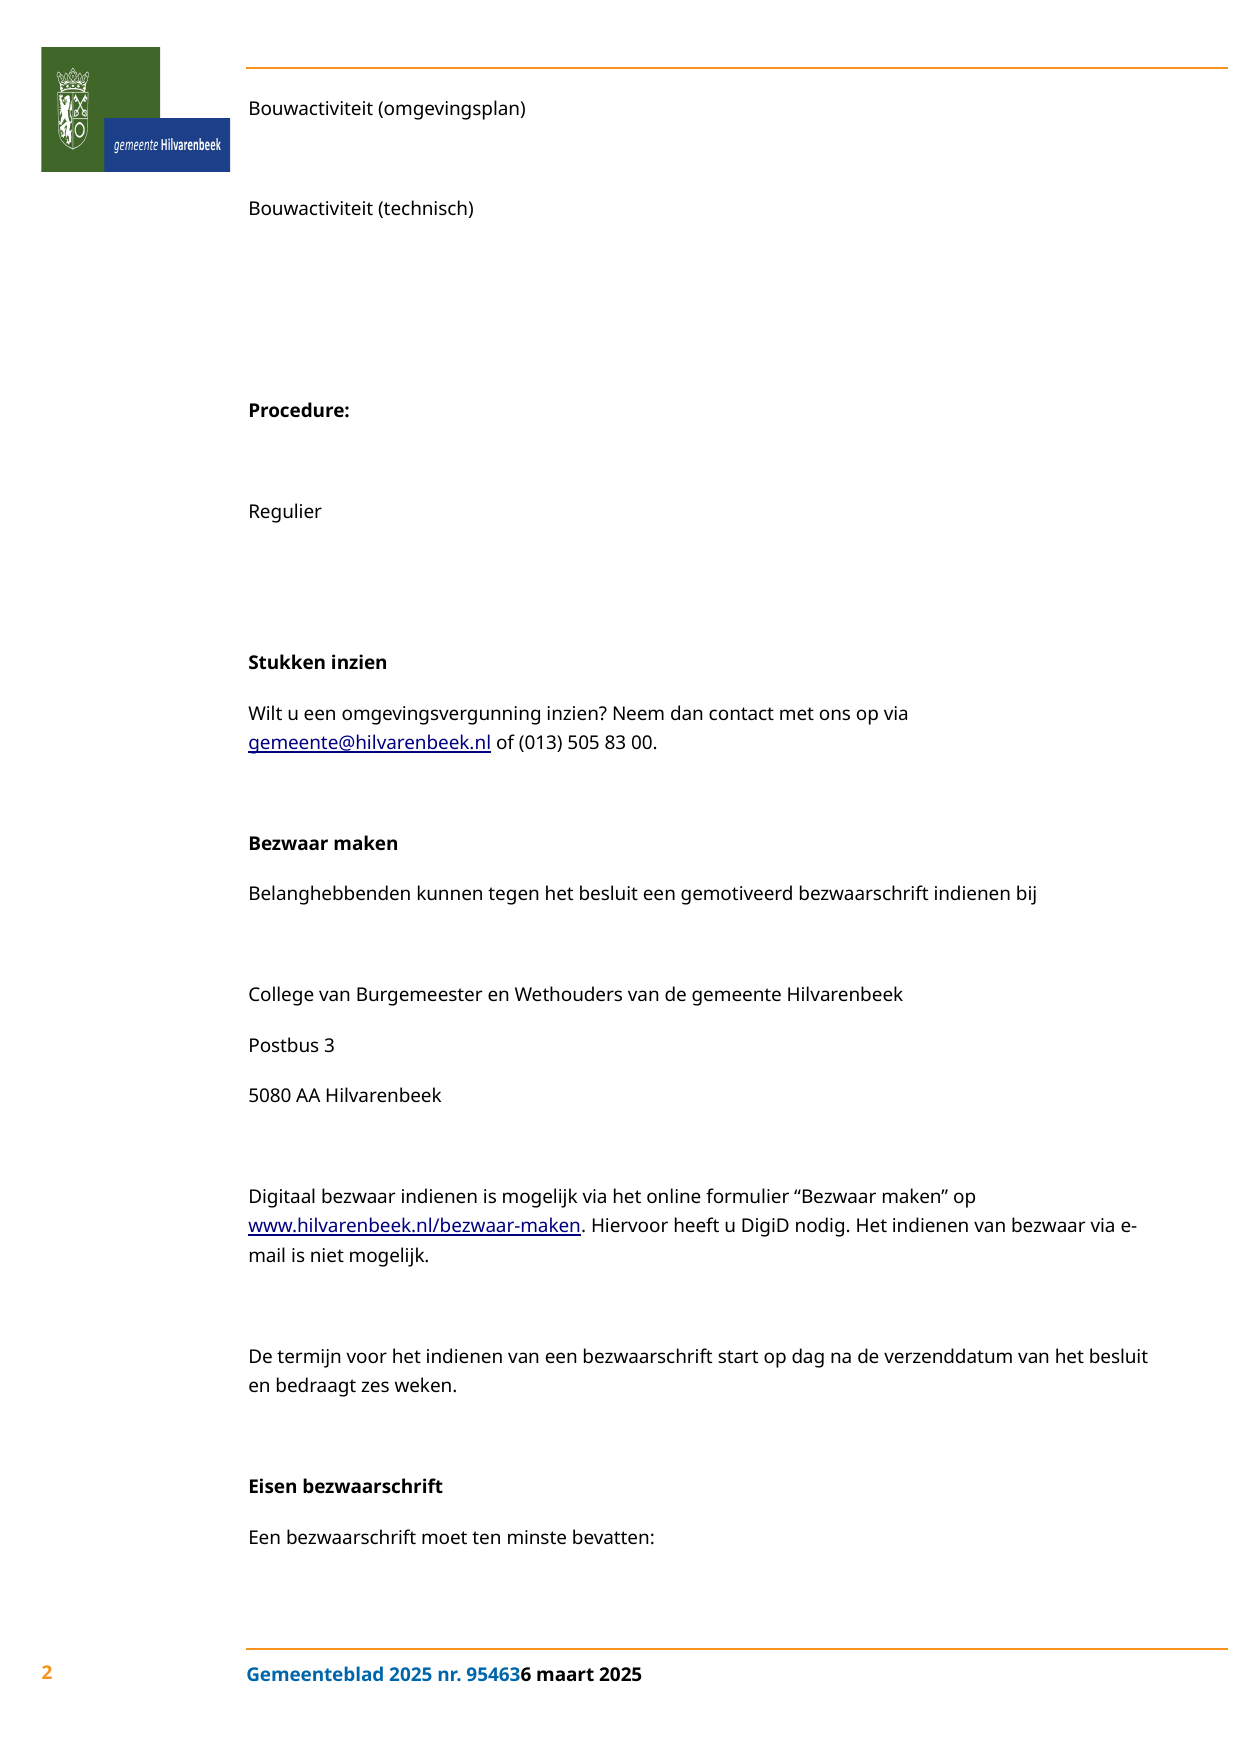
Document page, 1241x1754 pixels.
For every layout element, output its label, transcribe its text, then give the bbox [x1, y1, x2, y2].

text Regulier [248, 498, 1152, 524]
text Stukken inzien [248, 649, 1152, 675]
text Bezwaar maken [248, 830, 1152, 856]
text College van Burgemeester en Wethouders van de gemeente Hilvarenbeek [248, 981, 1152, 1007]
text Een bezwaarschrift moet ten minste bevatten: [248, 1524, 1152, 1550]
text Procedure: [248, 397, 1152, 423]
text Belanghebbenden kunnen tegen het besluit een gemotiveerd bezwaarschrift indienen bij [248, 881, 1152, 906]
text Eisen bezwaarschrift [248, 1473, 1152, 1499]
text Digitaal bezwaar indienen is mogelijk via het online formulier “Bezwaar maken” op www.hilvarenbeek.nl/bezwaar-maken. Hiervoor heeft u DigiD nodig. Het indienen van bezwaar via e-mail is niet mogelijk. [248, 1183, 1152, 1268]
picture [41, 47, 231, 172]
text De termijn voor het indienen van een bezwaarschrift start op dag na de verzenddatum van het besluit en bedraagt zes weken. [248, 1343, 1152, 1398]
text Bouwactiviteit (technisch) [248, 196, 1152, 221]
text 5080 AA Hilvarenbeek [248, 1082, 1152, 1108]
text Wilt u een omgevingsvergunning inzien? Neem dan contact met ons op via gemeente@hilvarenbeek.nl of (013) 505 83 00. [248, 700, 1152, 755]
text Postbus 3 [248, 1032, 1152, 1058]
text Bouwactiviteit (omgevingsplan) [248, 95, 1152, 121]
